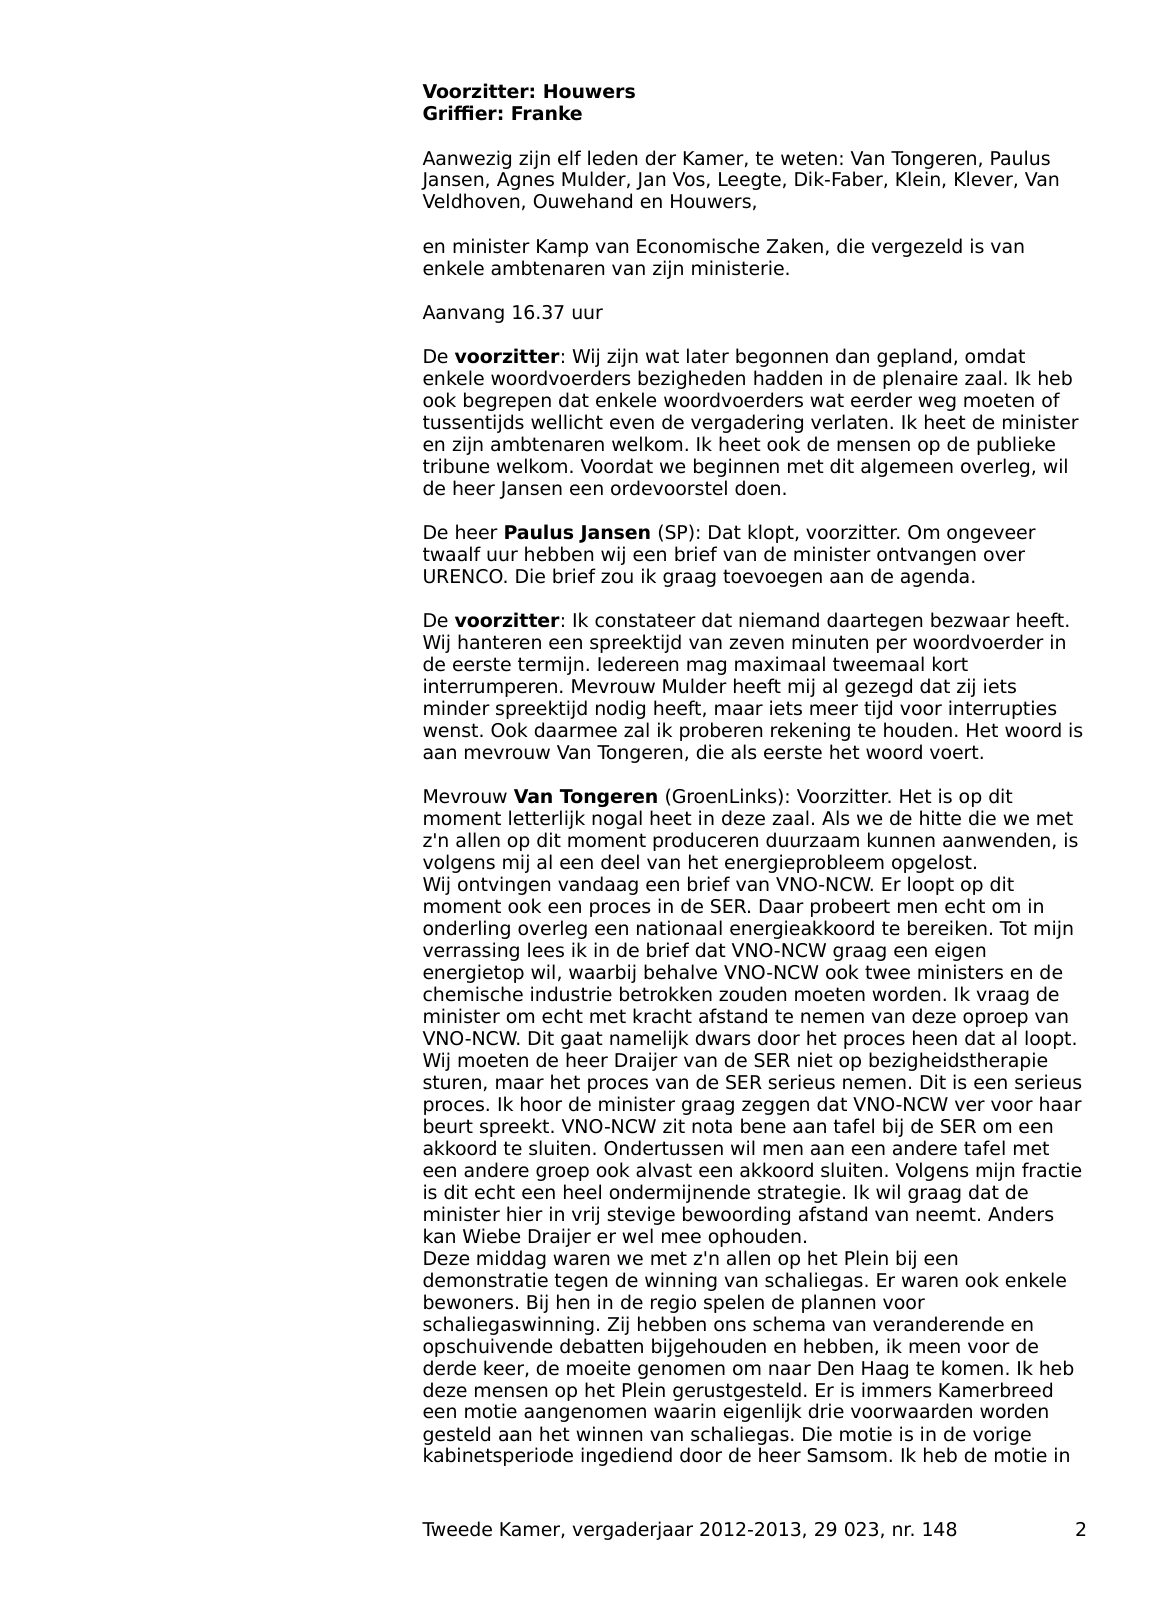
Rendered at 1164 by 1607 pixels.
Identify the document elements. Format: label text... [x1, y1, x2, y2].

text Deze middag waren we met z'n allen op het Plein bij een demonstratie tegen de winning van schaliegas. Er waren ook enkele bewoners. Bij hen in de regio spelen de plannen voor schaliegaswinning. Zij hebben ons schema van veranderende en opschuivende debatten bijgehouden en hebben, ik meen voor de derde keer, de moeite genomen om naar Den Haag te komen. Ik heb deze mensen op het Plein gerustgesteld. Er is immers Kamerbreed een motie aangenomen waarin eigenlijk drie voorwaarden worden gesteld aan het winnen van schaliegas. Die motie is in de vorige kabinetsperiode ingediend door de heer Samsom. Ik heb de motie in [422, 1248, 1087, 1467]
text Wij hanteren een spreektijd van zeven minuten per woordvoerder in de eerste termijn. Iedereen mag maximaal tweemaal kort interrumperen. Mevrouw Mulder heeft mij al gezegd dat zij iets minder spreektijd nodig heeft, maar iets meer tijd voor interrupties wenst. Ook daarmee zal ik proberen rekening te houden. Het woord is aan mevrouw Van Tongeren, die als eerste het woord voert. [422, 632, 1087, 764]
text De voorzitter: Ik constateer dat niemand daartegen bezwaar heeft. [422, 610, 1087, 632]
text De heer Paulus Jansen (SP): Dat klopt, voorzitter. Om ongeveer twaalf uur hebben wij een brief van de minister ontvangen over URENCO. Die brief zou ik graag toevoegen aan de agenda. [422, 522, 1087, 588]
text Aanwezig zijn elf leden der Kamer, te weten: Van Tongeren, Paulus Jansen, Agnes Mulder, Jan Vos, Leegte, Dik-Faber, Klein, Klever, Van Veldhoven, Ouwehand en Houwers, [422, 147, 1087, 213]
text Griffier: Franke [422, 103, 1087, 125]
text De voorzitter: Wij zijn wat later begonnen dan gepland, omdat enkele woordvoerders bezigheden hadden in de plenaire zaal. Ik heb ook begrepen dat enkele woordvoerders wat eerder weg moeten of tussentijds wellicht even de vergadering verlaten. Ik heet de minister en zijn ambtenaren welkom. Ik heet ook de mensen op de publieke tribune welkom. Voordat we beginnen met dit algemeen overleg, wil de heer Jansen een ordevoorstel doen. [422, 346, 1087, 500]
text Mevrouw Van Tongeren (GroenLinks): Voorzitter. Het is op dit moment letterlijk nogal heet in deze zaal. Als we de hitte die we met z'n allen op dit moment produceren duurzaam kunnen aanwenden, is volgens mij al een deel van het energieprobleem opgelost. [422, 786, 1087, 874]
text Wij ontvingen vandaag een brief van VNO-NCW. Er loopt op dit moment ook een proces in de SER. Daar probeert men echt om in onderling overleg een nationaal energieakkoord te bereiken. Tot mijn verrassing lees ik in de brief dat VNO-NCW graag een eigen energietop wil, waarbij behalve VNO-NCW ook twee ministers en de chemische industrie betrokken zouden moeten worden. Ik vraag de minister om echt met kracht afstand te nemen van deze oproep van VNO-NCW. Dit gaat namelijk dwars door het proces heen dat al loopt. Wij moeten de heer Draijer van de SER niet op bezigheidstherapie sturen, maar het proces van de SER serieus nemen. Dit is een serieus proces. Ik hoor de minister graag zeggen dat VNO-NCW ver voor haar beurt spreekt. VNO-NCW zit nota bene aan tafel bij de SER om een akkoord te sluiten. Ondertussen wil men aan een andere tafel met een andere groep ook alvast een akkoord sluiten. Volgens mijn fractie is dit echt een heel ondermijnende strategie. Ik wil graag dat de minister hier in vrij stevige bewoording afstand van neemt. Anders kan Wiebe Draijer er wel mee ophouden. [422, 874, 1087, 1248]
text Aanvang 16.37 uur [422, 302, 1087, 324]
text en minister Kamp van Economische Zaken, die vergezeld is van enkele ambtenaren van zijn ministerie. [422, 236, 1087, 279]
text Voorzitter: Houwers [422, 81, 1087, 103]
